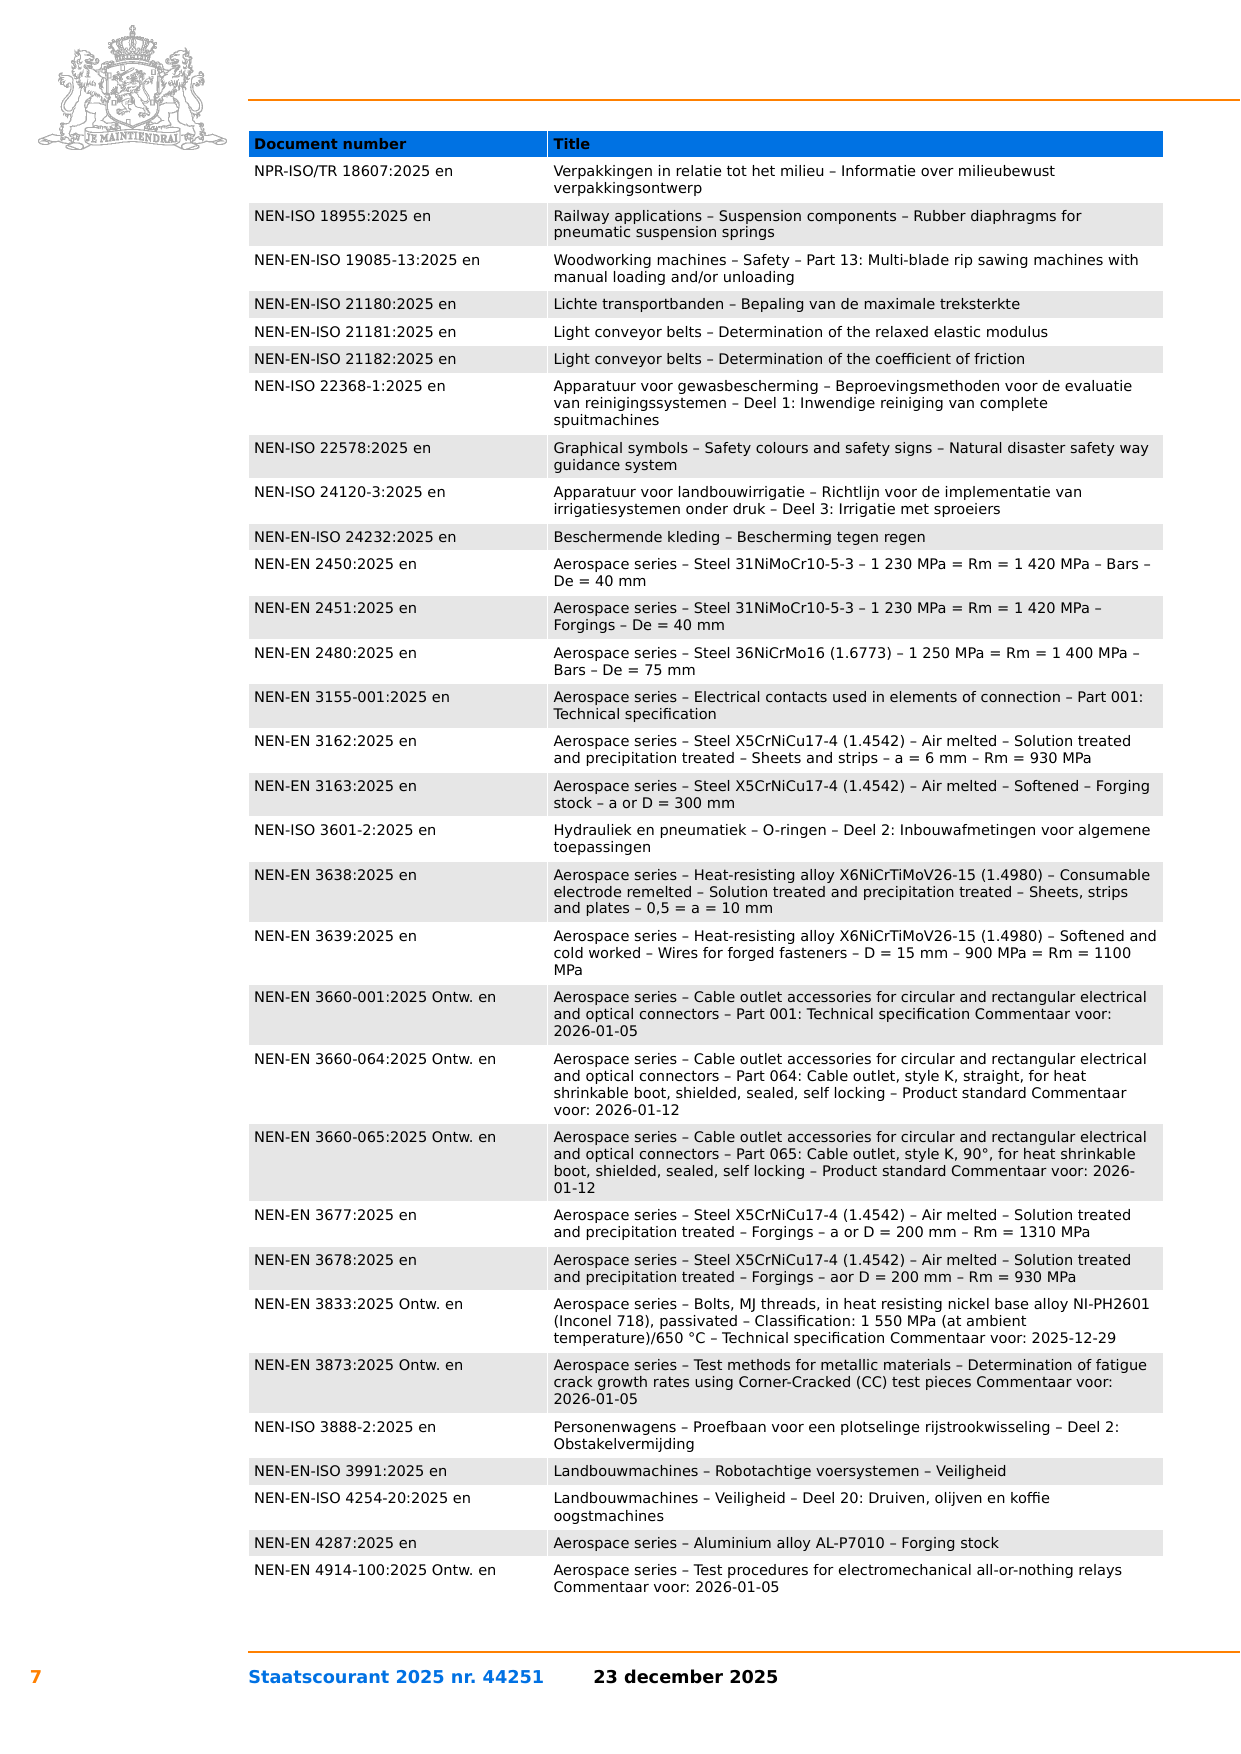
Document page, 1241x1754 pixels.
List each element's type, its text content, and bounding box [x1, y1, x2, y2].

table_cell Aerospace series – Test methods for metallic materials – Determination of fatigue crack growth rates using Corner-Cracked (CC) test pieces Commentaar voor: 2026-01-05 [548, 1353, 1163, 1413]
table_cell NEN-EN 2451:2025 en [249, 596, 547, 639]
table_cell Light conveyor belts – Determination of the coefficient of friction [548, 346, 1163, 373]
table_cell NEN-EN-ISO 24232:2025 en [249, 524, 547, 550]
table_cell NEN-EN 2450:2025 en [249, 551, 547, 594]
table_cell NEN-EN 3155-001:2025 en [249, 684, 547, 728]
table_cell Landbouwmachines – Robotachtige voersystemen – Veiligheid [548, 1458, 1163, 1485]
table_cell NEN-ISO 3888-2:2025 en [249, 1414, 547, 1457]
table_cell NEN-EN 3660-065:2025 Ontw. en [249, 1124, 547, 1201]
table_cell Aerospace series – Cable outlet accessories for circular and rectangular electrical and optical connectors – Part 065: Cable outlet, style K, 90°, for heat shrinkable boot, shielded, sealed, self locking – Product standard Commentaar voor: 2026-01-12 [548, 1124, 1163, 1201]
table_cell Aerospace series – Steel 31NiMoCr10-5-3 – 1 230 MPa = Rm = 1 420 MPa – Bars – De = 40 mm [548, 551, 1163, 594]
table_cell NEN-EN 3162:2025 en [249, 729, 547, 772]
table_cell NEN-ISO 24120-3:2025 en [249, 479, 547, 523]
table_cell Hydrauliek en pneumatiek – O-ringen – Deel 2: Inbouwafmetingen voor algemene toepassingen [548, 818, 1163, 861]
table_cell Aerospace series – Steel 36NiCrMo16 (1.6773) – 1 250 MPa = Rm = 1 400 MPa – Bars – De = 75 mm [548, 640, 1163, 683]
table_cell NEN-EN 3677:2025 en [249, 1203, 547, 1246]
table_cell NEN-EN 2480:2025 en [249, 640, 547, 683]
table_cell NEN-EN 3660-064:2025 Ontw. en [249, 1046, 547, 1123]
table_cell NEN-EN-ISO 21181:2025 en [249, 319, 547, 345]
table_cell Beschermende kleding – Bescherming tegen regen [548, 524, 1163, 550]
table_cell Aerospace series – Bolts, MJ threads, in heat resisting nickel base alloy NI-PH2601 (Inconel 718), passivated – Classification: 1 550 MPa (at ambient temperature)/650 °C – Technical specification Commentaar voor: 2025-12-29 [548, 1291, 1163, 1352]
table_cell NEN-ISO 22578:2025 en [249, 435, 547, 478]
table_cell NEN-EN-ISO 3991:2025 en [249, 1458, 547, 1485]
picture [38, 25, 227, 150]
table_cell NEN-EN 3638:2025 en [249, 862, 547, 922]
table_cell Aerospace series – Steel X5CrNiCu17-4 (1.4542) – Air melted – Softened – Forging stock – a or D = 300 mm [548, 773, 1163, 816]
table_cell NEN-EN-ISO 19085-13:2025 en [249, 247, 547, 290]
table_cell NEN-EN 3639:2025 en [249, 923, 547, 983]
table_header Title [548, 131, 1163, 157]
table_cell NEN-EN 4914-100:2025 Ontw. en [249, 1558, 547, 1601]
table_cell Apparatuur voor gewasbescherming – Beproevingsmethoden voor de evaluatie van reinigingssystemen – Deel 1: Inwendige reiniging van complete spuitmachines [548, 374, 1163, 434]
table_cell Aerospace series – Steel X5CrNiCu17-4 (1.4542) – Air melted – Solution treated and precipitation treated – Sheets and strips – a = 6 mm – Rm = 930 MPa [548, 729, 1163, 772]
table_cell NEN-ISO 3601-2:2025 en [249, 818, 547, 861]
table_header Document number [249, 131, 547, 157]
table_cell NEN-EN 4287:2025 en [249, 1530, 547, 1556]
table_cell NEN-EN 3833:2025 Ontw. en [249, 1291, 547, 1352]
table_cell Personenwagens – Proefbaan voor een plotselinge rijstrookwisseling – Deel 2: Obstakelvermijding [548, 1414, 1163, 1457]
table_cell Landbouwmachines – Veiligheid – Deel 20: Druiven, olijven en koffie oogstmachines [548, 1486, 1163, 1529]
table_cell NEN-ISO 18955:2025 en [249, 203, 547, 246]
table_cell Aerospace series – Cable outlet accessories for circular and rectangular electrical and optical connectors – Part 064: Cable outlet, style K, straight, for heat shrinkable boot, shielded, sealed, self locking – Product standard Commentaar voor: 2026-01-12 [548, 1046, 1163, 1123]
table_cell Aerospace series – Heat-resisting alloy X6NiCrTiMoV26-15 (1.4980) – Softened and cold worked – Wires for forged fasteners – D = 15 mm – 900 MPa = Rm = 1100 MPa [548, 923, 1163, 983]
table_cell Lichte transportbanden – Bepaling van de maximale treksterkte [548, 291, 1163, 318]
table_cell Verpakkingen in relatie tot het milieu – Informatie over milieubewust verpakkingsontwerp [548, 158, 1163, 202]
table_cell Aerospace series – Heat-resisting alloy X6NiCrTiMoV26-15 (1.4980) – Consumable electrode remelted – Solution treated and precipitation treated – Sheets, strips and plates – 0,5 = a = 10 mm [548, 862, 1163, 922]
table_cell Aerospace series – Steel X5CrNiCu17-4 (1.4542) – Air melted – Solution treated and precipitation treated – Forgings – aor D = 200 mm – Rm = 930 MPa [548, 1247, 1163, 1290]
table_cell Aerospace series – Test procedures for electromechanical all-or-nothing relays Commentaar voor: 2026-01-05 [548, 1558, 1163, 1601]
table_cell NEN-EN-ISO 21180:2025 en [249, 291, 547, 318]
table_cell Railway applications – Suspension components – Rubber diaphragms for pneumatic suspension springs [548, 203, 1163, 246]
table_cell Woodworking machines – Safety – Part 13: Multi-blade rip sawing machines with manual loading and/or unloading [548, 247, 1163, 290]
table_cell NEN-EN 3678:2025 en [249, 1247, 547, 1290]
table_cell NEN-EN 3873:2025 Ontw. en [249, 1353, 547, 1413]
table_cell NEN-EN-ISO 21182:2025 en [249, 346, 547, 373]
table_cell Aerospace series – Steel 31NiMoCr10-5-3 – 1 230 MPa = Rm = 1 420 MPa – Forgings – De = 40 mm [548, 596, 1163, 639]
table_cell Aerospace series – Aluminium alloy AL-P7010 – Forging stock [548, 1530, 1163, 1556]
table_cell Graphical symbols – Safety colours and safety signs – Natural disaster safety way guidance system [548, 435, 1163, 478]
table_cell NPR-ISO/TR 18607:2025 en [249, 158, 547, 202]
table_cell Light conveyor belts – Determination of the relaxed elastic modulus [548, 319, 1163, 345]
table_cell NEN-EN-ISO 4254-20:2025 en [249, 1486, 547, 1529]
table_cell Aerospace series – Steel X5CrNiCu17-4 (1.4542) – Air melted – Solution treated and precipitation treated – Forgings – a or D = 200 mm – Rm = 1310 MPa [548, 1203, 1163, 1246]
table_cell Apparatuur voor landbouwirrigatie – Richtlijn voor de implementatie van irrigatiesystemen onder druk – Deel 3: Irrigatie met sproeiers [548, 479, 1163, 523]
table_cell NEN-EN 3163:2025 en [249, 773, 547, 816]
table_cell Aerospace series – Cable outlet accessories for circular and rectangular electrical and optical connectors – Part 001: Technical specification Commentaar voor: 2026-01-05 [548, 985, 1163, 1045]
table_cell NEN-EN 3660-001:2025 Ontw. en [249, 985, 547, 1045]
table_cell Aerospace series – Electrical contacts used in elements of connection – Part 001: Technical specification [548, 684, 1163, 728]
table_cell NEN-ISO 22368-1:2025 en [249, 374, 547, 434]
